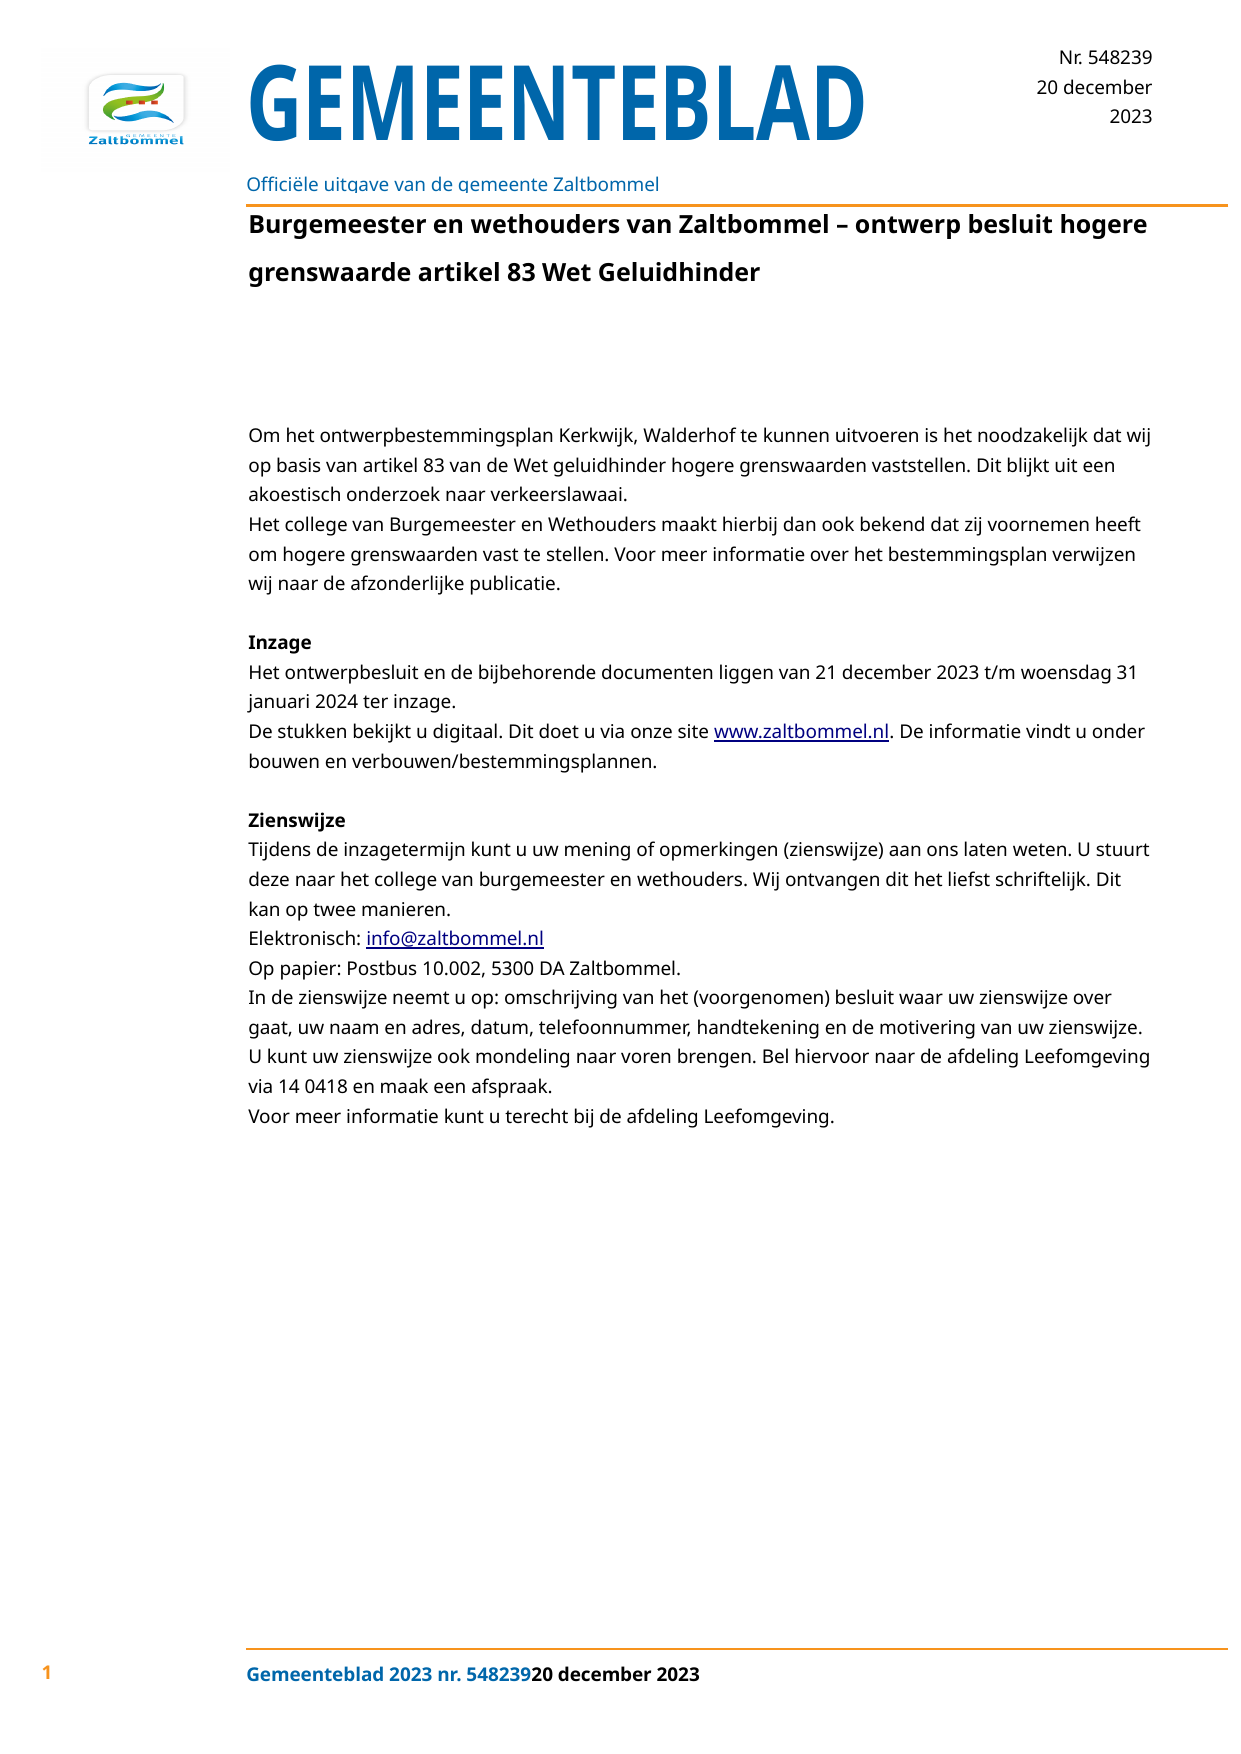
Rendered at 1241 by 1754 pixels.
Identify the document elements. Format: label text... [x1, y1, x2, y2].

text Inzage [248, 629, 1152, 655]
text In de zienswijze neemt u op: omschrijving van het (voorgenomen) besluit waar uw zienswijze over gaat, uw naam en adres, datum, telefoonnummer, handtekening en de motivering van uw zienswijze. [248, 984, 1152, 1040]
text Om het ontwerpbestemmingsplan Kerkwijk, Walderhof te kunnen uitvoeren is het noodzakelijk dat wij op basis van artikel 83 van de Wet geluidhinder hogere grenswaarden vaststellen. Dit blijkt uit een akoestisch onderzoek naar verkeerslawaai. [248, 422, 1152, 507]
text Burgemeester en wethouders van Zaltbommel – ontwerp besluit hogere grenswaarde artikel 83 Wet Geluidhinder [248, 207, 1152, 288]
text Op papier: Postbus 10.002, 5300 DA Zaltbommel. [248, 955, 1152, 981]
text U kunt uw zienswijze ook mondeling naar voren brengen. Bel hiervoor naar de afdeling Leefomgeving via 14 0418 en maak een afspraak. [248, 1044, 1152, 1099]
text Het college van Burgemeester en Wethouders maakt hierbij dan ook bekend dat zij voornemen heeft om hogere grenswaarden vast te stellen. Voor meer informatie over het bestemmingsplan verwijzen wij naar de afzonderlijke publicatie. [248, 511, 1152, 596]
text Voor meer informatie kunt u terecht bij de afdeling Leefomgeving. [248, 1103, 1152, 1129]
picture [41, 47, 231, 172]
text Elektronisch: info@zaltbommel.nl [248, 925, 1152, 951]
text De stukken bekijkt u digitaal. Dit doet u via onze site www.zaltbommel.nl. De informatie vindt u onder bouwen en verbouwen/bestemmingsplannen. [248, 718, 1152, 774]
text Zienswijze [248, 807, 1152, 833]
text Tijdens de inzagetermijn kunt u uw mening of opmerkingen (zienswijze) aan ons laten weten. U stuurt deze naar het college van burgemeester en wethouders. Wij ontvangen dit het liefst schriftelijk. Dit kan op twee manieren. [248, 837, 1152, 922]
text Het ontwerpbesluit en de bijbehorende documenten liggen van 21 december 2023 t/m woensdag 31 januari 2024 ter inzage. [248, 659, 1152, 714]
